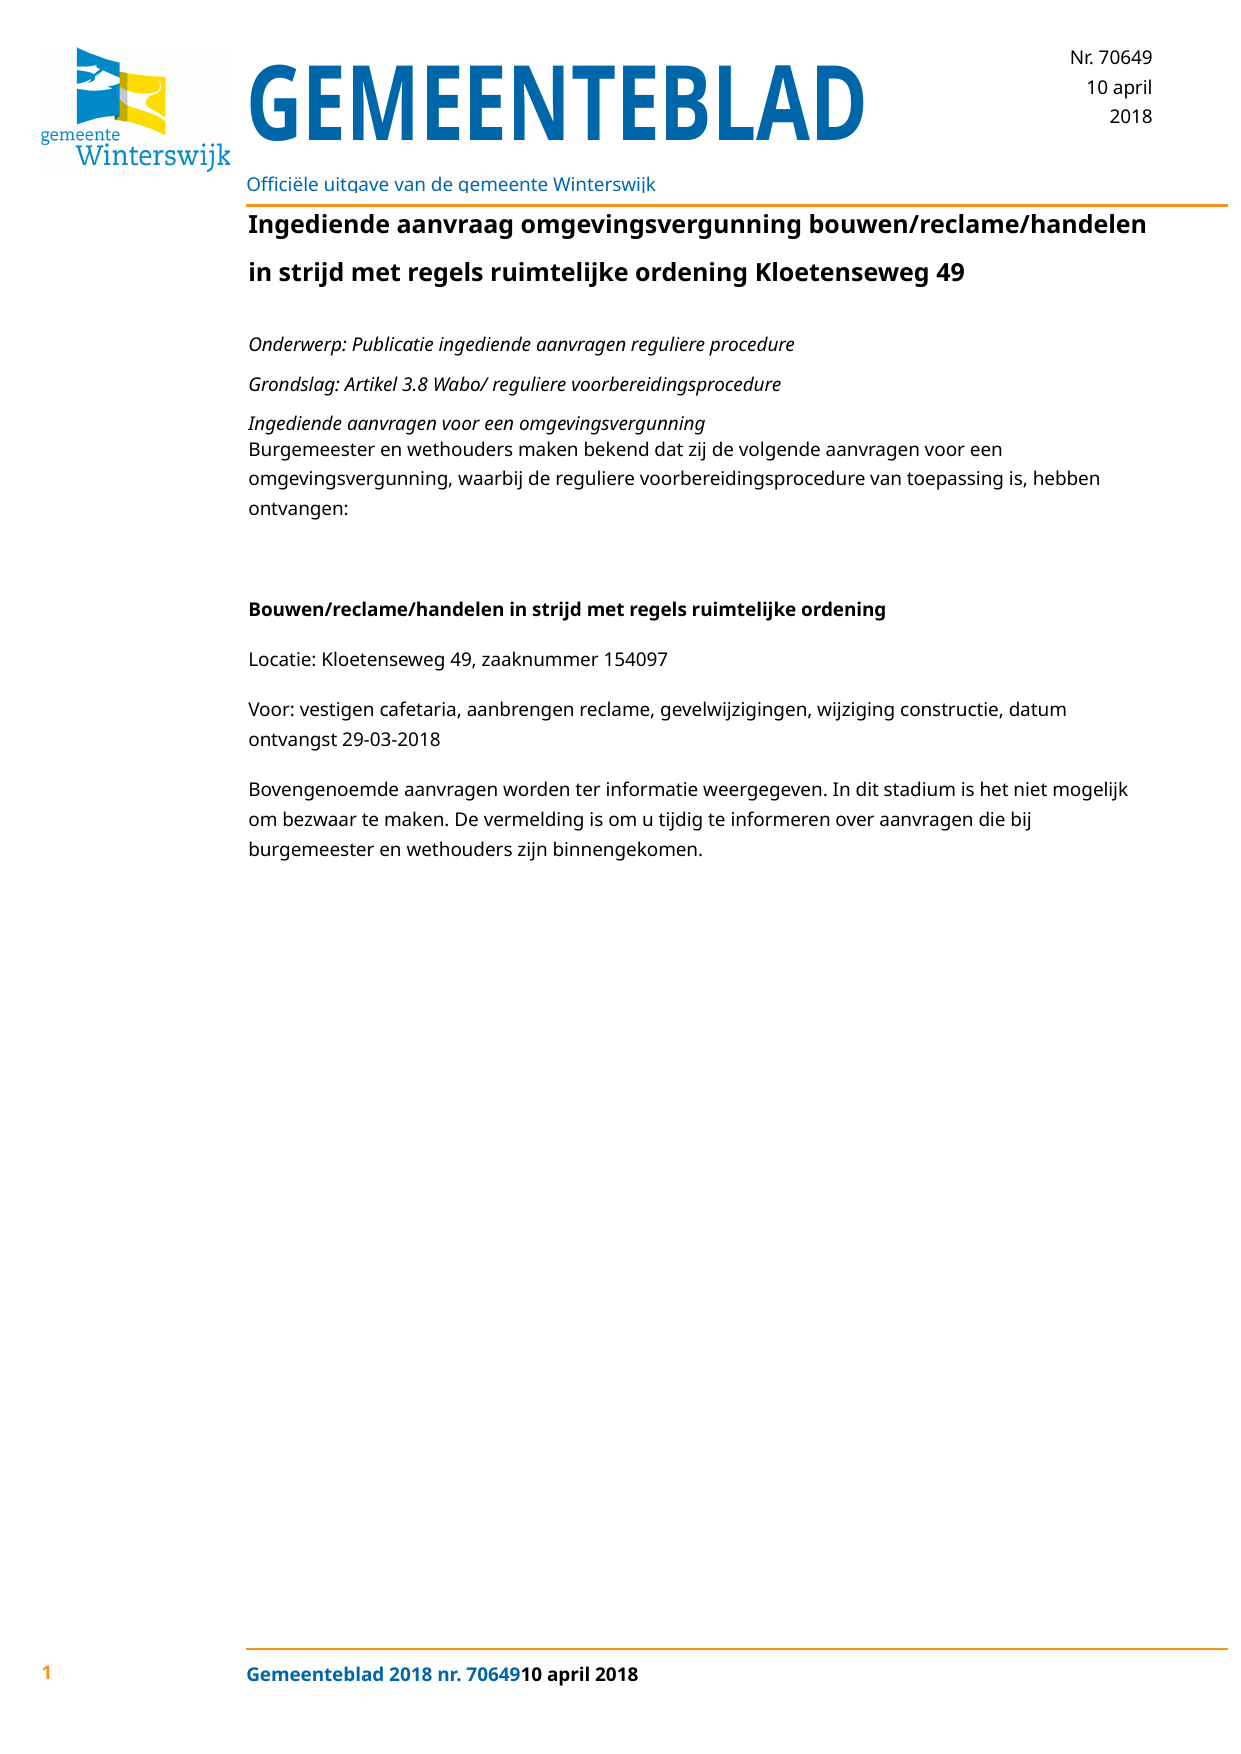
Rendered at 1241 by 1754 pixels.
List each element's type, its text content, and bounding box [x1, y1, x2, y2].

text Bouwen/reclame/handelen in strijd met regels ruimtelijke ordening [248, 596, 1152, 621]
text Onderwerp: Publicatie ingediende aanvragen reguliere procedure [248, 331, 1152, 357]
picture [225, 153, 231, 162]
text Locatie: Kloetenseweg 49, zaaknummer 154097 [248, 646, 1152, 672]
text Burgemeester en wethouders maken bekend dat zij de volgende aanvragen voor een omgevingsvergunning, waarbij de reguliere voorbereidingsprocedure van toepassing is, hebben ontvangen: [248, 436, 1152, 521]
text Ingediende aanvraag omgevingsvergunning bouwen/reclame/handelen in strijd met regels ruimtelijke ordening Kloetenseweg 49 [248, 207, 1152, 288]
text Grondslag: Artikel 3.8 Wabo/ reguliere voorbereidingsprocedure [248, 371, 1152, 396]
picture [41, 47, 231, 172]
text Voor: vestigen cafetaria, aanbrengen reclame, gevelwijzigingen, wijziging constructie, datum ontvangst 29-03-2018 [248, 697, 1152, 752]
text Ingediende aanvragen voor een omgevingsvergunning [248, 410, 1152, 436]
text Bovengenoemde aanvragen worden ter informatie weergegeven. In dit stadium is het niet mogelijk om bezwaar te maken. De vermelding is om u tijdig te informeren over aanvragen die bij burgemeester en wethouders zijn binnengekomen. [248, 777, 1152, 861]
